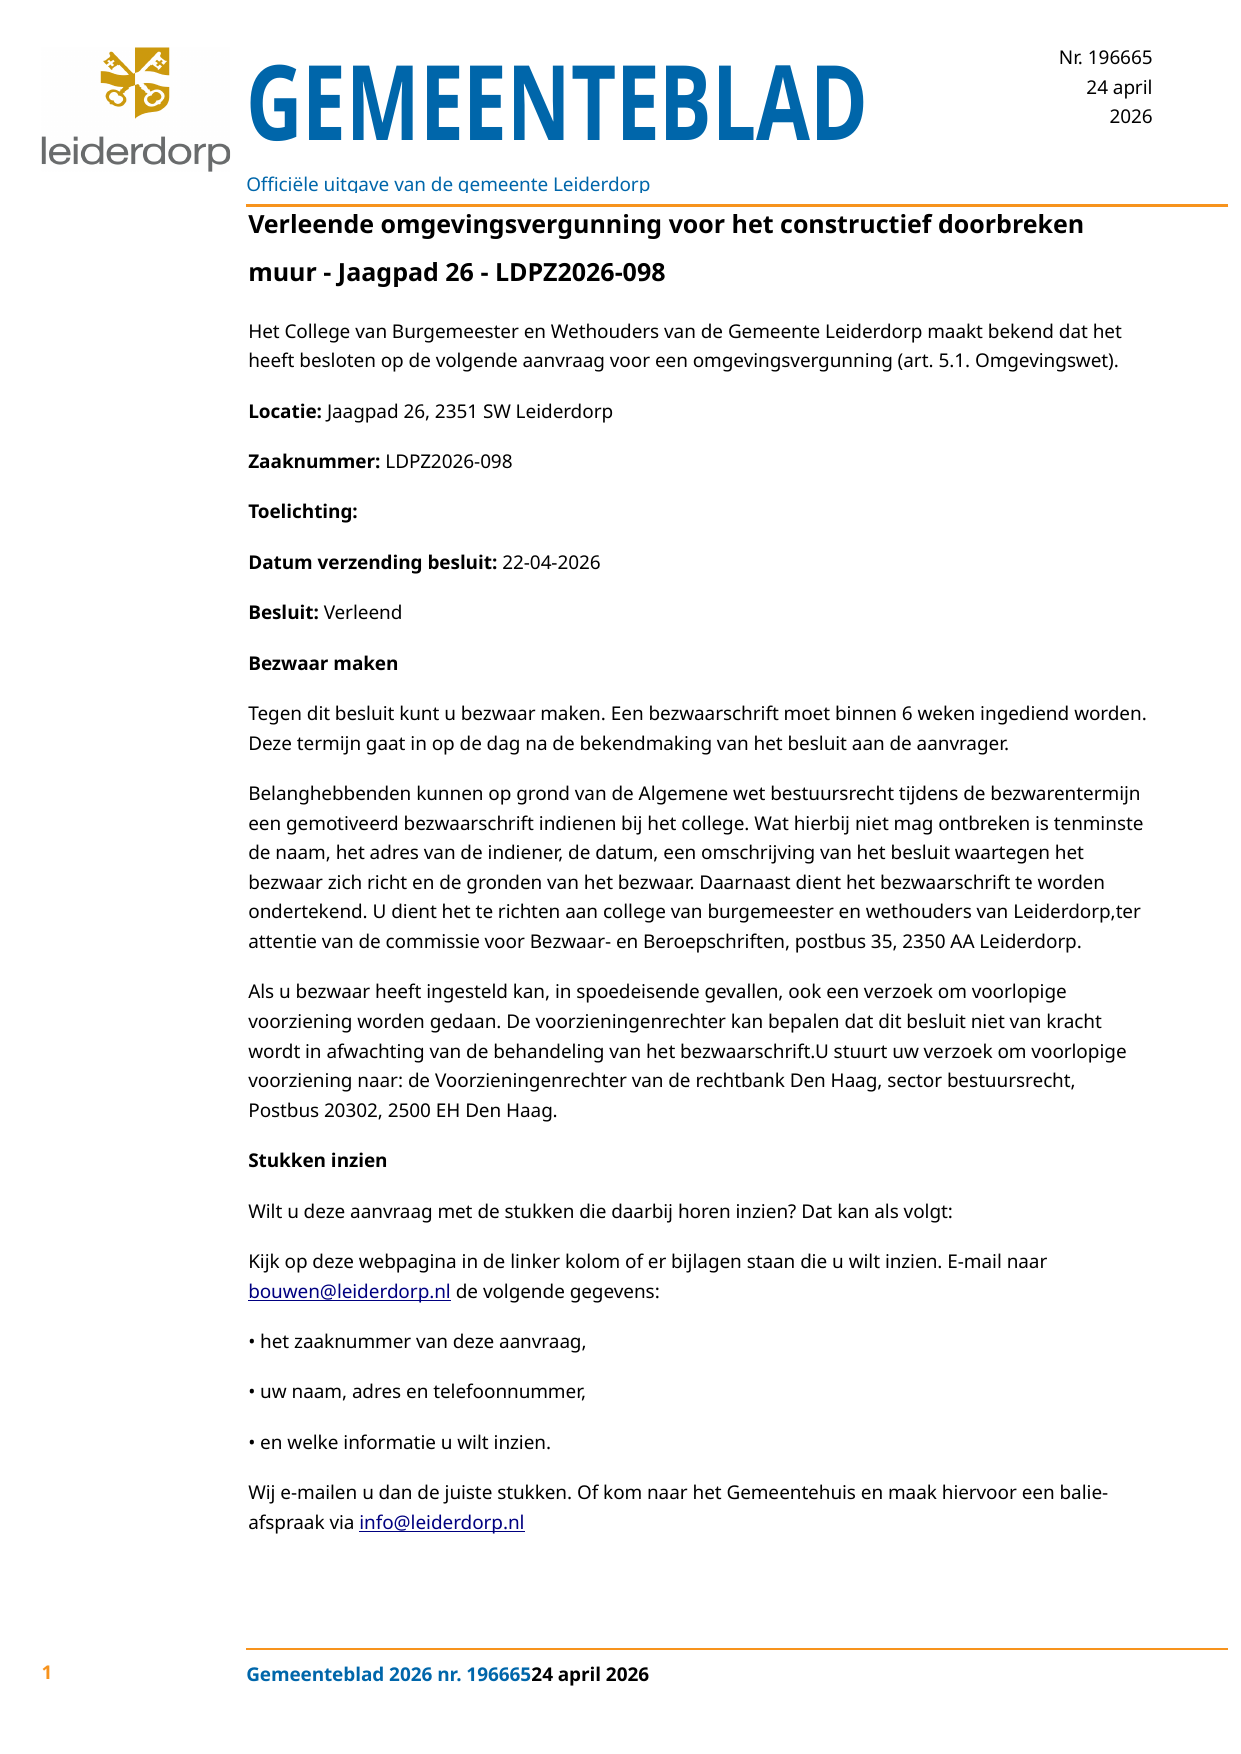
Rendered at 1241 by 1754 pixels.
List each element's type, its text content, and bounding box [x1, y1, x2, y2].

text Tegen dit besluit kunt u bezwaar maken. Een bezwaarschrift moet binnen 6 weken ingediend worden. Deze termijn gaat in op de dag na de bekendmaking van het besluit aan de aanvrager. [248, 700, 1152, 756]
text Datum verzending besluit: 22-04-2026 [248, 549, 1152, 575]
text Bezwaar maken [248, 650, 1152, 676]
text Het College van Burgemeester en Wethouders van de Gemeente Leiderdorp maakt bekend dat het heeft besloten op de volgende aanvraag voor een omgevingsvergunning (art. 5.1. Omgevingswet). [248, 318, 1152, 373]
text Als u bezwaar heeft ingesteld kan, in spoedeisende gevallen, ook een verzoek om voorlopige voorziening worden gedaan. De voorzieningenrechter kan bepalen dat dit besluit niet van kracht wordt in afwachting van de behandeling van het bezwaarschrift.U stuurt uw verzoek om voorlopige voorziening naar: de Voorzieningenrechter van de rechtbank Den Haag, sector bestuursrecht, Postbus 20302, 2500 EH Den Haag. [248, 979, 1152, 1123]
text Wilt u deze aanvraag met de stukken die daarbij horen inzien? Dat kan als volgt: [248, 1198, 1152, 1224]
text • uw naam, adres en telefoonnummer, [248, 1379, 1152, 1404]
text Verleende omgevingsvergunning voor het constructief doorbreken muur - Jaagpad 26 - LDPZ2026-098 [248, 207, 1152, 288]
text Stukken inzien [248, 1147, 1152, 1173]
text Kijk op deze webpagina in de linker kolom of er bijlagen staan die u wilt inzien. E-mail naar bouwen@leiderdorp.nl de volgende gegevens: [248, 1248, 1152, 1304]
text Belanghebbenden kunnen op grond van de Algemene wet bestuursrecht tijdens de bezwarentermijn een gemotiveerd bezwaarschrift indienen bij het college. Wat hierbij niet mag ontbreken is tenminste de naam, het adres van de indiener, de datum, een omschrijving van het besluit waartegen het bezwaar zich richt en de gronden van het bezwaar. Daarnaast dient het bezwaarschrift te worden ondertekend. U dient het te richten aan college van burgemeester en wethouders van Leiderdorp,ter attentie van de commissie voor Bezwaar- en Beroepschriften, postbus 35, 2350 AA Leiderdorp. [248, 780, 1152, 954]
text Wij e-mailen u dan de juiste stukken. Of kom naar het Gemeentehuis en maak hiervoor een balie-afspraak via info@leiderdorp.nl [248, 1479, 1152, 1535]
text Besluit: Verleend [248, 599, 1152, 625]
text Locatie: Jaagpad 26, 2351 SW Leiderdorp [248, 398, 1152, 424]
text Zaaknummer: LDPZ2026-098 [248, 448, 1152, 474]
picture [41, 47, 231, 172]
text • en welke informatie u wilt inzien. [248, 1429, 1152, 1455]
text • het zaaknummer van deze aanvraag, [248, 1328, 1152, 1354]
text Toelichting: [248, 499, 1152, 524]
